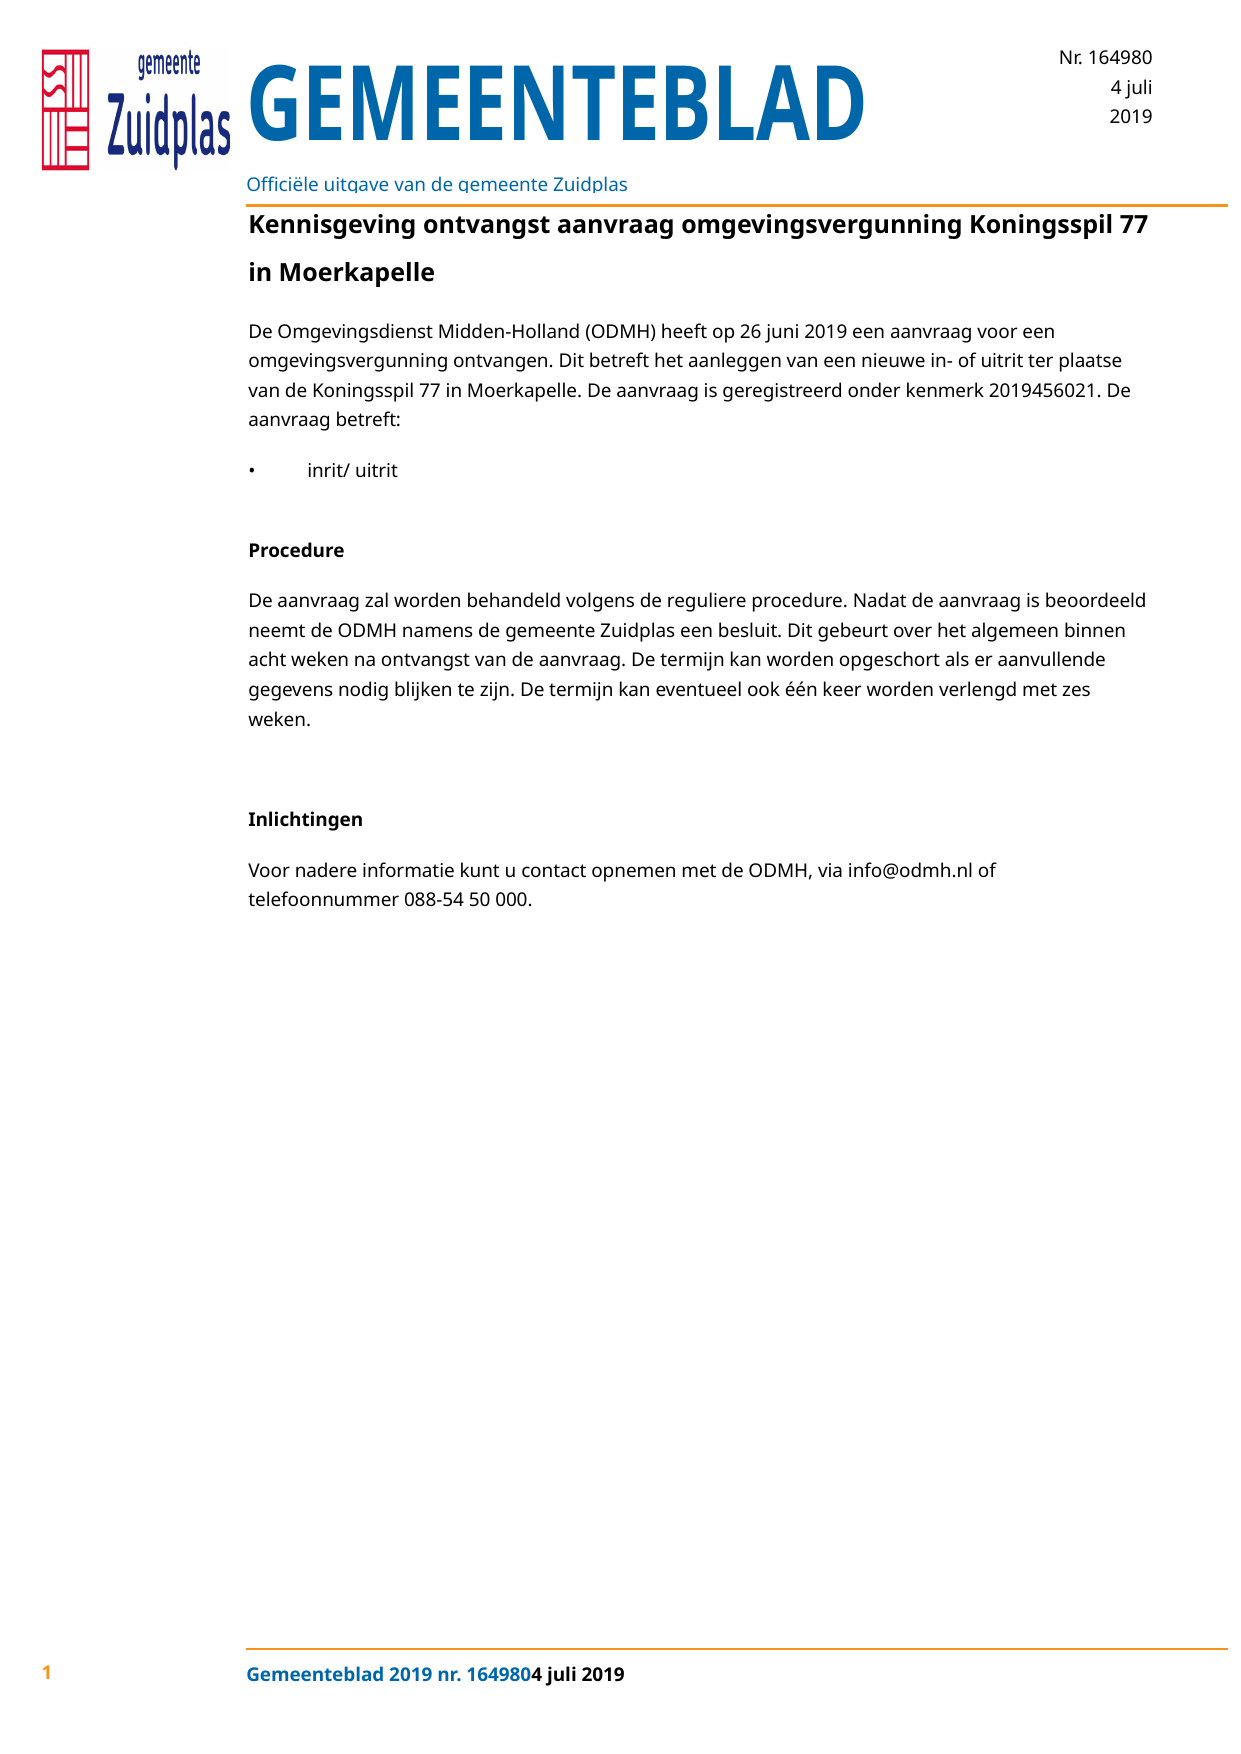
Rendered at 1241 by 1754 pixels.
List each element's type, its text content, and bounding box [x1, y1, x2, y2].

text Voor nadere informatie kunt u contact opnemen met de ODMH, via info@odmh.nl of telefoonnummer 088-54 50 000. [248, 857, 1152, 912]
list inrit/ uitrit [248, 457, 1152, 483]
picture [41, 47, 231, 172]
text De Omgevingsdienst Midden-Holland (ODMH) heeft op 26 juni 2019 een aanvraag voor een omgevingsvergunning ontvangen. Dit betreft het aanleggen van een nieuwe in- of uitrit ter plaatse van de Koningsspil 77 in Moerkapelle. De aanvraag is geregistreerd onder kenmerk 2019456021. De aanvraag betreft: [248, 318, 1152, 432]
text Kennisgeving ontvangst aanvraag omgevingsvergunning Koningsspil 77 in Moerkapelle [248, 207, 1152, 288]
text Inlichtingen [248, 807, 1152, 832]
text De aanvraag zal worden behandeld volgens de reguliere procedure. Nadat de aanvraag is beoordeeld neemt de ODMH namens de gemeente Zuidplas een besluit. Dit gebeurt over het algemeen binnen acht weken na ontvangst van de aanvraag. De termijn kan worden opgeschort als er aanvullende gegevens nodig blijken te zijn. De termijn kan eventueel ook één keer worden verlengd met zes weken. [248, 587, 1152, 732]
text Procedure [248, 537, 1152, 563]
